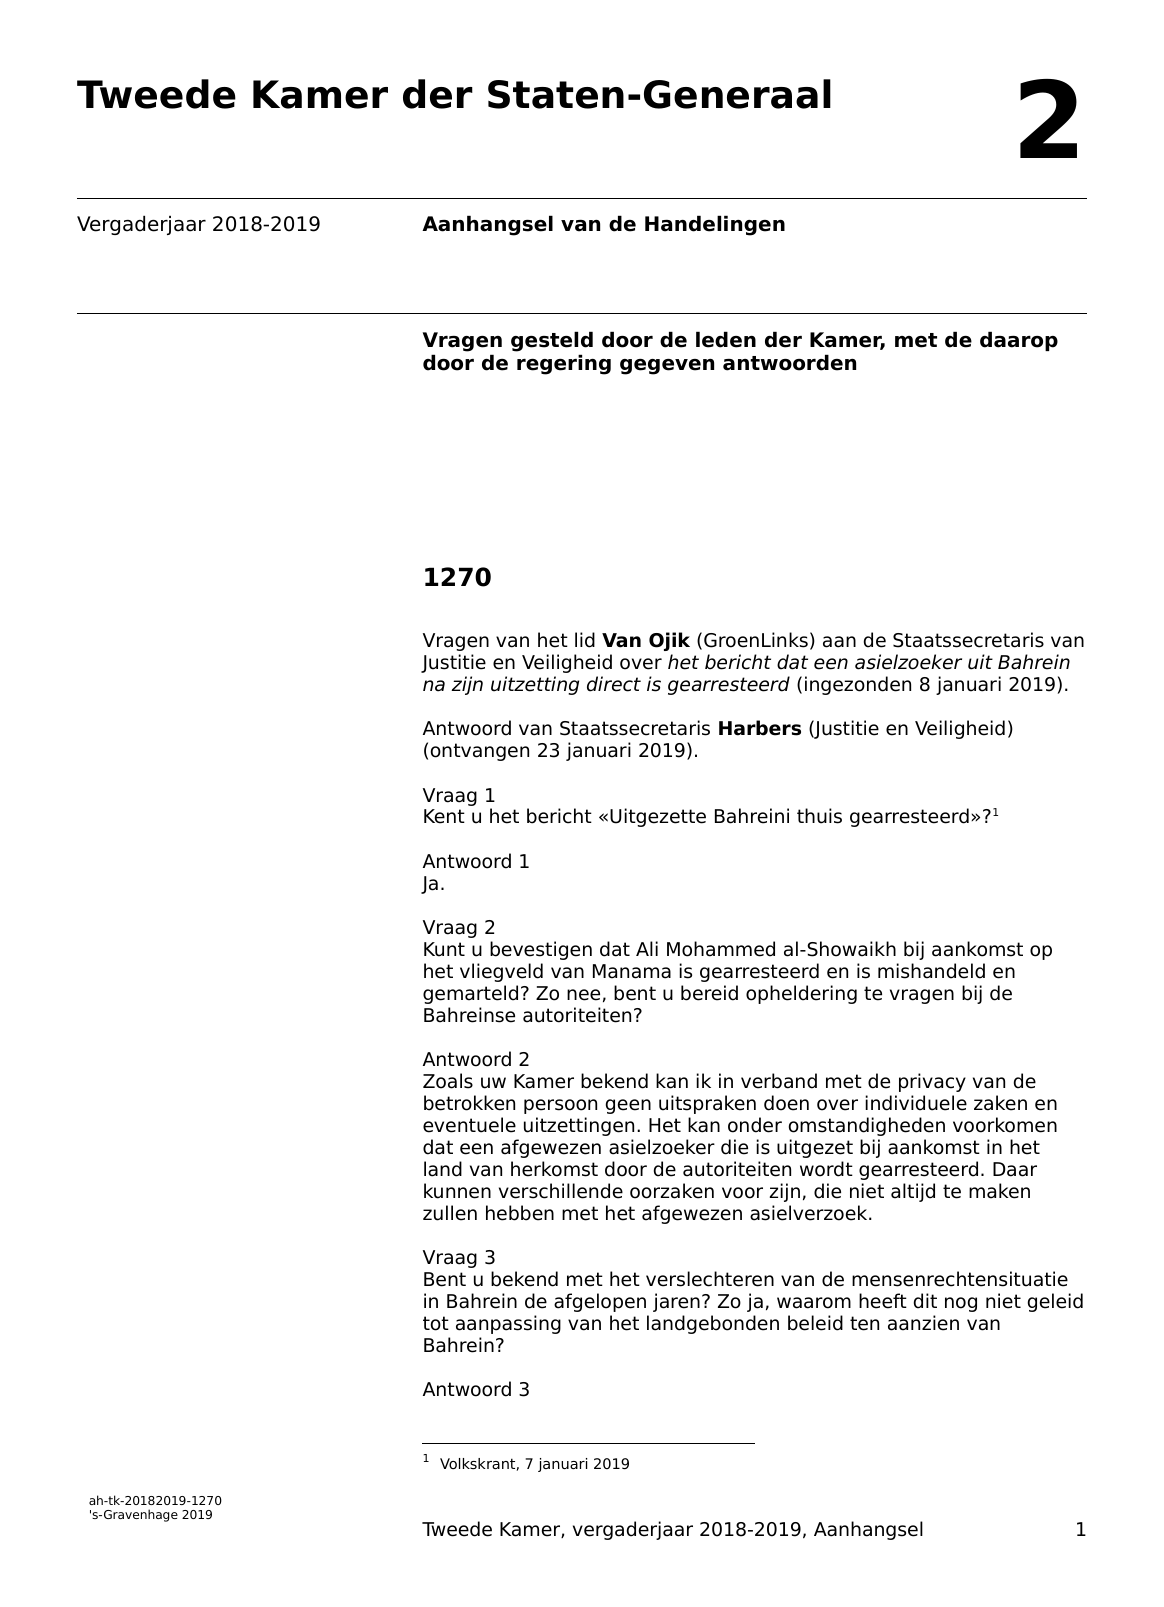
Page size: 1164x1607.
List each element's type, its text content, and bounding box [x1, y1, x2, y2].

text Kunt u bevestigen dat Ali Mohammed al-Showaikh bij aankomst op het vliegveld van Manama is gearresteerd en is mishandeld en gemarteld? Zo nee, bent u bereid opheldering te vragen bij de Bahreinse autoriteiten? [422, 939, 1087, 1027]
text Vraag 2 [422, 917, 1087, 939]
text Vraag 1 [422, 784, 1087, 806]
text 's-Gravenhage 2019 [88, 1508, 323, 1522]
text Vraag 3 [422, 1247, 1087, 1269]
text Antwoord 3 [422, 1379, 1087, 1401]
text Antwoord 1 [422, 851, 1087, 873]
text 1270 [422, 563, 1087, 592]
text Ja. [422, 873, 1087, 894]
text Volkskrant, 7 januari 2019 [422, 1452, 1087, 1474]
text Antwoord van Staatssecretaris Harbers (Justitie en Veiligheid) (ontvangen 23 januari 2019). [422, 718, 1087, 762]
text Kent u het bericht «Uitgezette Bahreini thuis gearresteerd»? [422, 806, 1087, 828]
text ah-tk-20182019-1270 [88, 1494, 323, 1508]
text Zoals uw Kamer bekend kan ik in verband met de privacy van de betrokken persoon geen uitspraken doen over individuele zaken en eventuele uitzettingen. Het kan onder omstandigheden voorkomen dat een afgewezen asielzoeker die is uitgezet bij aankomst in het land van herkomst door de autoriteiten wordt gearresteerd. Daar kunnen verschillende oorzaken voor zijn, die niet altijd te maken zullen hebben met het afgewezen asielverzoek. [422, 1071, 1087, 1225]
table_cell Vragen gesteld door de leden der Kamer, met de daarop door de regering gegeven antwoorden [422, 314, 1087, 375]
table_header Tweede Kamer der Staten-Generaal [77, 59, 886, 198]
table_header 2 [886, 59, 1087, 198]
table_cell Aanhangsel van de Handelingen [422, 199, 1087, 313]
table_cell [77, 314, 422, 375]
table_cell Vergaderjaar 2018-2019 [77, 199, 422, 313]
text Antwoord 2 [422, 1049, 1087, 1071]
text Bent u bekend met het verslechteren van de mensenrechtensituatie in Bahrein de afgelopen jaren? Zo ja, waarom heeft dit nog niet geleid tot aanpassing van het landgebonden beleid ten aanzien van Bahrein? [422, 1269, 1087, 1357]
text Vragen van het lid Van Ojik (GroenLinks) aan de Staatssecretaris van Justitie en Veiligheid over het bericht dat een asielzoeker uit Bahrein na zijn uitzetting direct is gearresteerd (ingezonden 8 januari 2019). [422, 630, 1087, 696]
